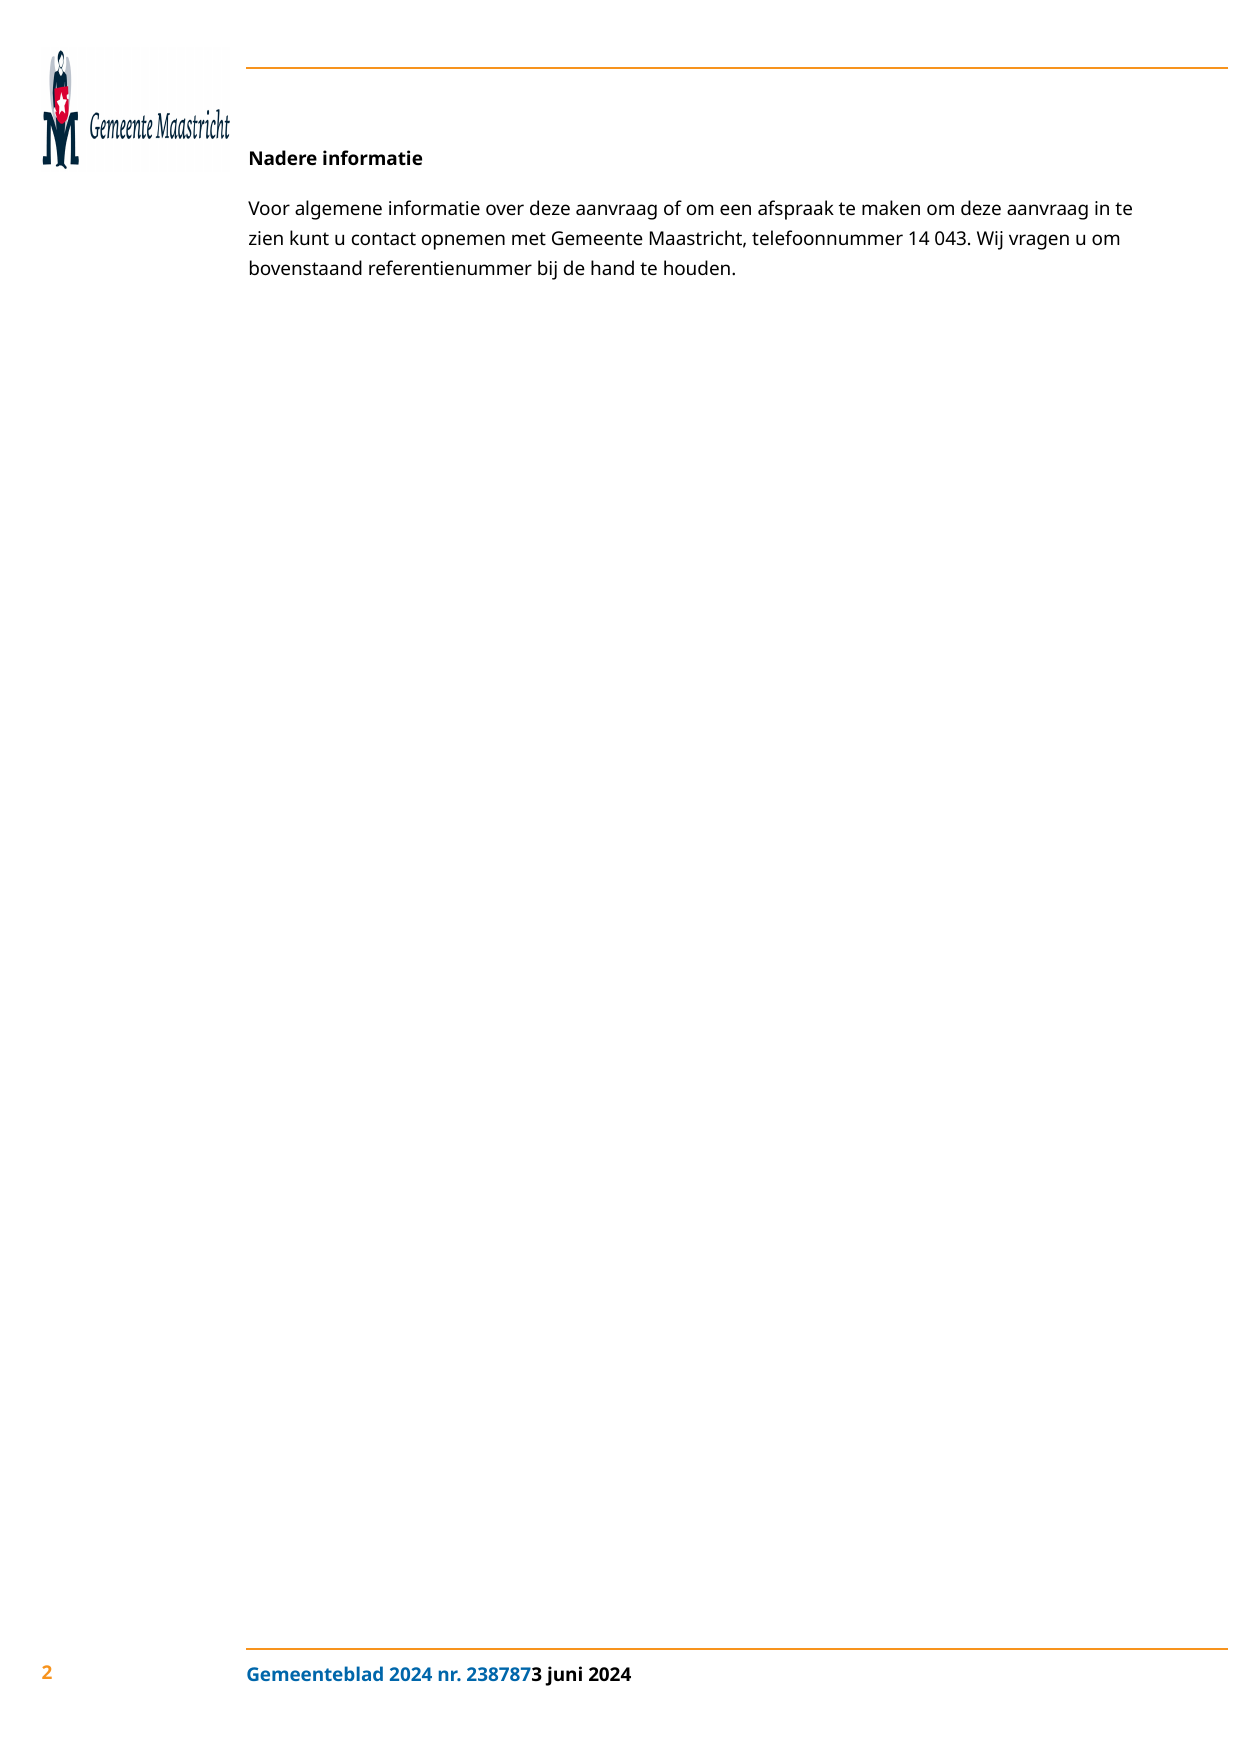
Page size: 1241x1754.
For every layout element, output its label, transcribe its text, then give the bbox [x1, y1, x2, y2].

text Voor algemene informatie over deze aanvraag of om een afspraak te maken om deze aanvraag in te zien kunt u contact opnemen met Gemeente Maastricht, telefoonnummer 14 043. Wij vragen u om bovenstaand referentienummer bij de hand te houden. [248, 196, 1152, 281]
picture [41, 47, 231, 172]
text Nadere informatie [248, 145, 1152, 171]
